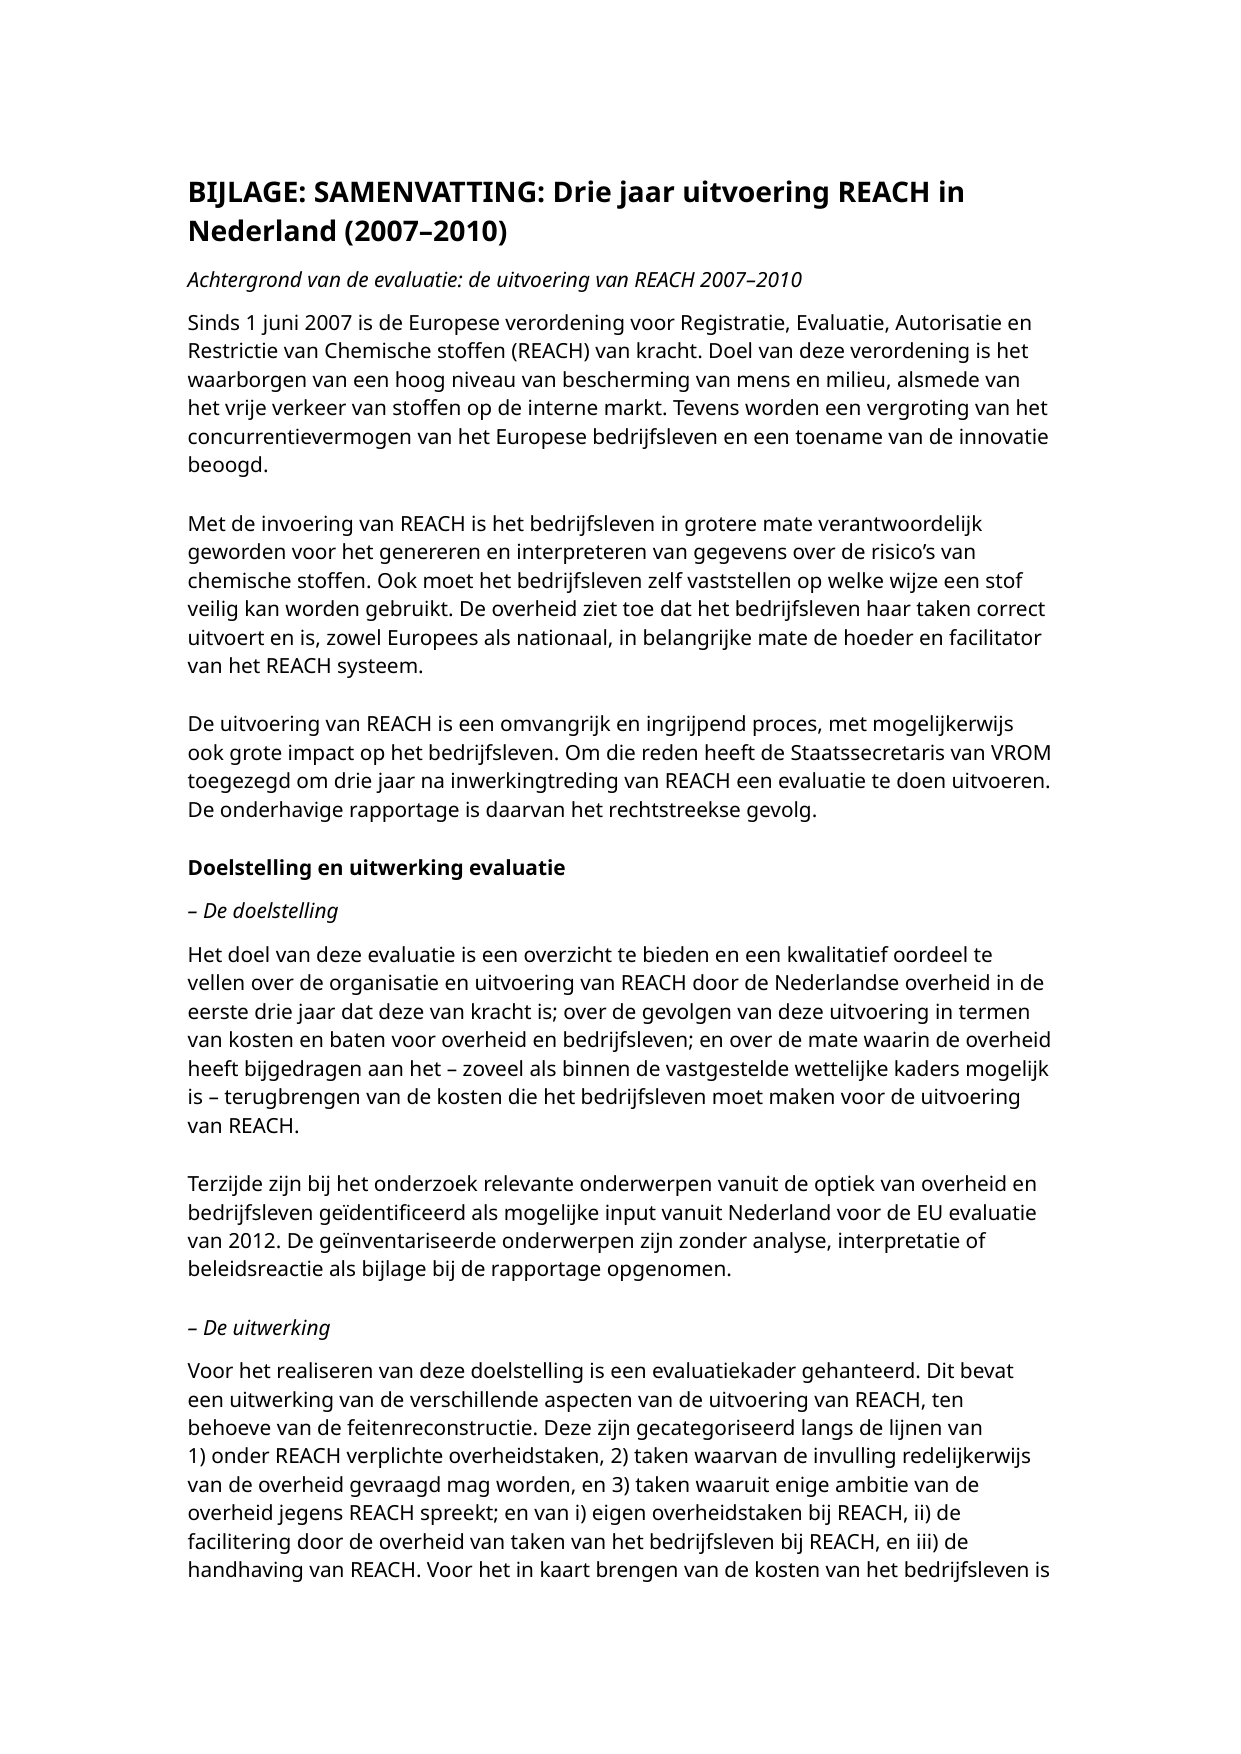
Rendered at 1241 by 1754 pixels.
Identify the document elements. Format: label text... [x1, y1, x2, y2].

subtitle BIJLAGE: SAMENVATTING: Drie jaar uitvoering REACH in Nederland (2007–2010) [187, 172, 1053, 250]
text Met de invoering van REACH is het bedrijfsleven in grotere mate verantwoordelijk geworden voor het genereren en interpreteren van gegevens over de risico’s van chemische stoffen. Ook moet het bedrijfsleven zelf vaststellen op welke wijze een stof veilig kan worden gebruikt. De overheid ziet toe dat het bedrijfsleven haar taken correct uitvoert en is, zowel Europees als nationaal, in belangrijke mate de hoeder en facilitator van het REACH systeem. [187, 509, 1053, 679]
text Terzijde zijn bij het onderzoek relevante onderwerpen vanuit de optiek van overheid en bedrijfsleven geïdentificeerd als mogelijke input vanuit Nederland voor de EU evaluatie van 2012. De geïnventariseerde onderwerpen zijn zonder analyse, interpretatie of beleidsreactie als bijlage bij de rapportage opgenomen. [187, 1169, 1053, 1283]
text – De doelstelling [187, 897, 1053, 925]
text Achtergrond van de evaluatie: de uitvoering van REACH 2007–2010 [187, 265, 1053, 293]
text Het doel van deze evaluatie is een overzicht te bieden en een kwalitatief oordeel te vellen over de organisatie en uitvoering van REACH door de Nederlandse overheid in de eerste drie jaar dat deze van kracht is; over de gevolgen van deze uitvoering in termen van kosten en baten voor overheid en bedrijfsleven; en over de mate waarin de overheid heeft bijgedragen aan het – zoveel als binnen de vastgestelde wettelijke kaders mogelijk is – terugbrengen van de kosten die het bedrijfsleven moet maken voor de uitvoering van REACH. [187, 940, 1053, 1139]
text Sinds 1 juni 2007 is de Europese verordening voor Registratie, Evaluatie, Autorisatie en Restrictie van Chemische stoffen (REACH) van kracht. Doel van deze verordening is het waarborgen van een hoog niveau van bescherming van mens en milieu, alsmede van het vrije verkeer van stoffen op de interne markt. Tevens worden een vergroting van het concurrentievermogen van het Europese bedrijfsleven en een toename van de innovatie beoogd. [187, 308, 1053, 479]
text – De uitwerking [187, 1313, 1053, 1341]
text De uitvoering van REACH is een omvangrijk en ingrijpend proces, met mogelijkerwijs ook grote impact op het bedrijfsleven. Om die reden heeft de Staatssecretaris van VROM toegezegd om drie jaar na inwerkingtreding van REACH een evaluatie te doen uitvoeren. De onderhavige rapportage is daarvan het rechtstreekse gevolg. [187, 709, 1053, 823]
text Voor het realiseren van deze doelstelling is een evaluatiekader gehanteerd. Dit bevat een uitwerking van de verschillende aspecten van de uitvoering van REACH, ten behoeve van de feitenreconstructie. Deze zijn gecategoriseerd langs de lijnen van 1) onder REACH verplichte overheidstaken, 2) taken waarvan de invulling redelijkerwijs van de overheid gevraagd mag worden, en 3) taken waaruit enige ambitie van de overheid jegens REACH spreekt; en van i) eigen overheidstaken bij REACH, ii) de facilitering door de overheid van taken van het bedrijfsleven bij REACH, en iii) de handhaving van REACH. Voor het in kaart brengen van de kosten van het bedrijfsleven is [187, 1356, 1053, 1584]
text Doelstelling en uitwerking evaluatie [187, 853, 1053, 882]
